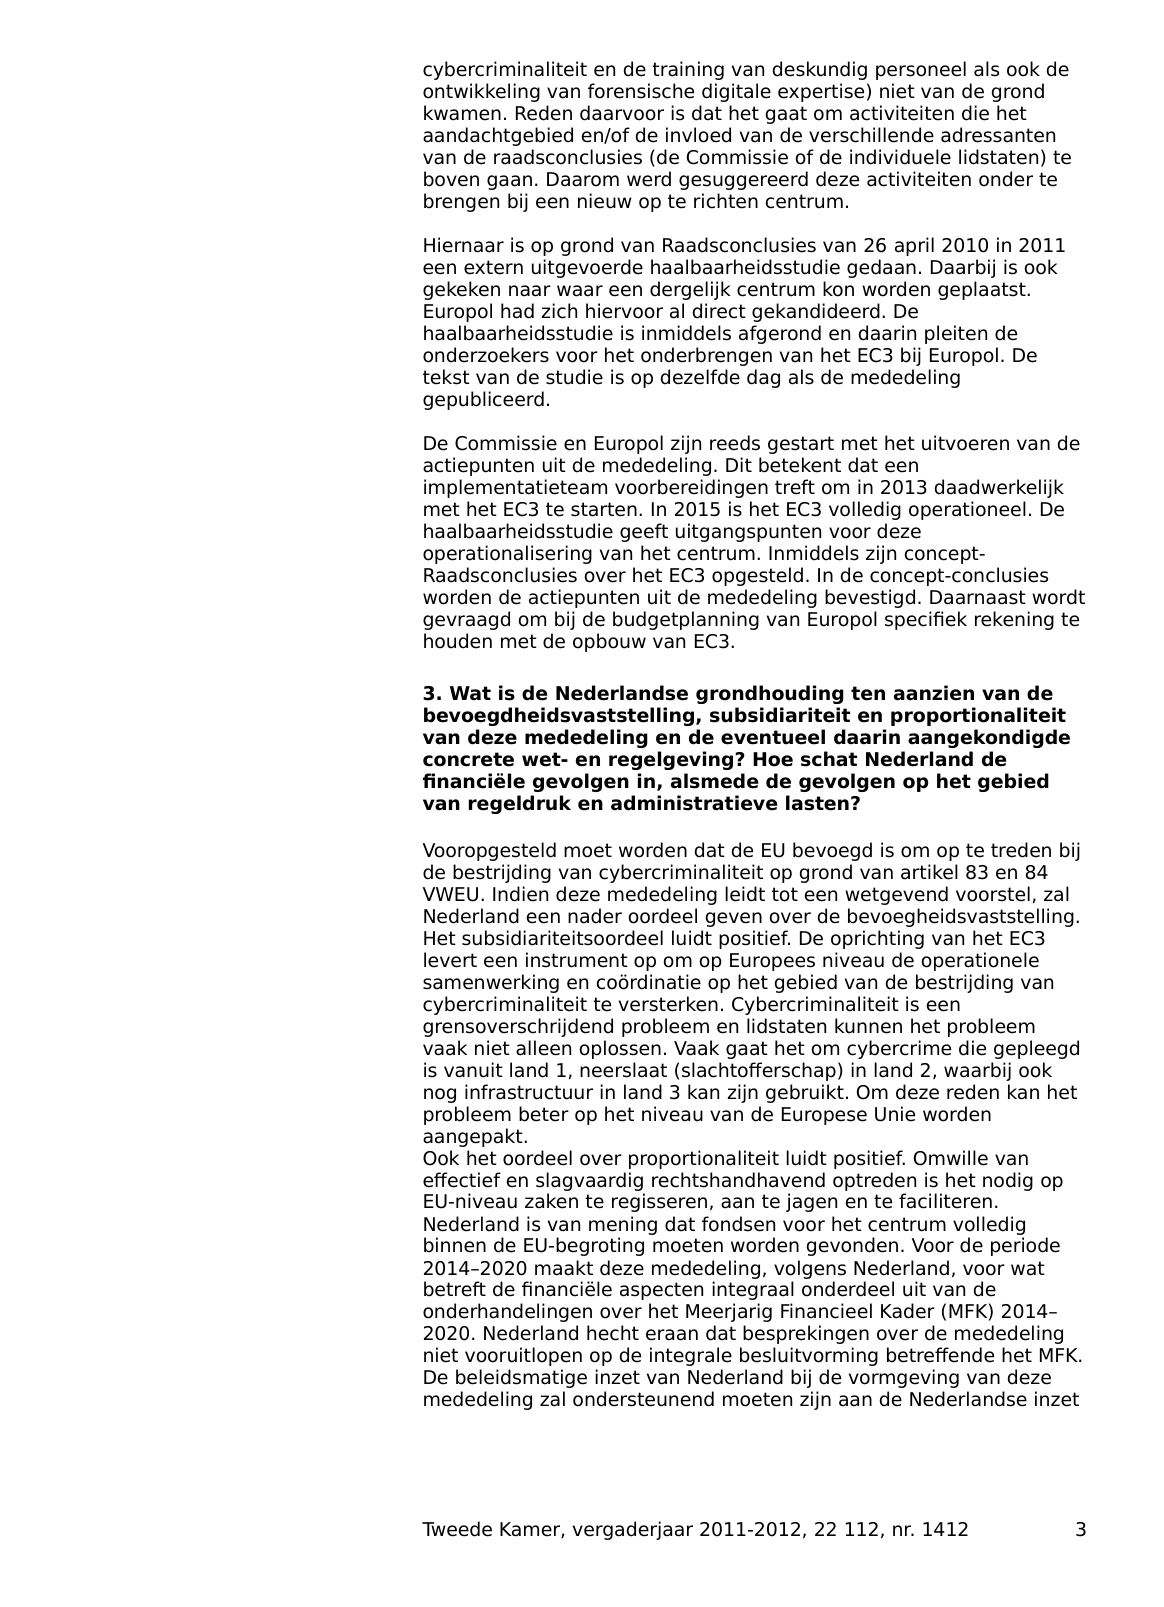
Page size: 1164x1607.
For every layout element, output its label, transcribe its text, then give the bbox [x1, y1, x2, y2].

text Vooropgesteld moet worden dat de EU bevoegd is om op te treden bij de bestrijding van cybercriminaliteit op grond van artikel 83 en 84 VWEU. Indien deze mededeling leidt tot een wetgevend voorstel, zal Nederland een nader oordeel geven over de bevoegheidsvaststelling. [422, 840, 1087, 928]
subtitle 3. Wat is de Nederlandse grondhouding ten aanzien van de bevoegdheidsvaststelling, subsidiariteit en proportionaliteit van deze mededeling en de eventueel daarin aangekondigde concrete wet- en regelgeving? Hoe schat Nederland de financiële gevolgen in, alsmede de gevolgen op het gebied van regeldruk en administratieve lasten? [422, 683, 1087, 815]
text Het subsidiariteitsoordeel luidt positief. De oprichting van het EC3 levert een instrument op om op Europees niveau de operationele samenwerking en coördinatie op het gebied van de bestrijding van cybercriminaliteit te versterken. Cybercriminaliteit is een grensoverschrijdend probleem en lidstaten kunnen het probleem vaak niet alleen oplossen. Vaak gaat het om cybercrime die gepleegd is vanuit land 1, neerslaat (slachtofferschap) in land 2, waarbij ook nog infrastructuur in land 3 kan zijn gebruikt. Om deze reden kan het probleem beter op het niveau van de Europese Unie worden aangepakt. [422, 928, 1087, 1147]
text Nederland is van mening dat fondsen voor het centrum volledig binnen de EU-begroting moeten worden gevonden. Voor de periode 2014–2020 maakt deze mededeling, volgens Nederland, voor wat betreft de financiële aspecten integraal onderdeel uit van de onderhandelingen over het Meerjarig Financieel Kader (MFK) 2014–2020. Nederland hecht eraan dat besprekingen over de mededeling niet vooruitlopen op de integrale besluitvorming betreffende het MFK. De beleidsmatige inzet van Nederland bij de vormgeving van deze mededeling zal ondersteunend moeten zijn aan de Nederlandse inzet [422, 1213, 1087, 1411]
text De Commissie en Europol zijn reeds gestart met het uitvoeren van de actiepunten uit de mededeling. Dit betekent dat een implementatieteam voorbereidingen treft om in 2013 daadwerkelijk met het EC3 te starten. In 2015 is het EC3 volledig operationeel. De haalbaarheidsstudie geeft uitgangspunten voor deze operationalisering van het centrum. Inmiddels zijn concept-Raadsconclusies over het EC3 opgesteld. In de concept-conclusies worden de actiepunten uit de mededeling bevestigd. Daarnaast wordt gevraagd om bij de budgetplanning van Europol specifiek rekening te houden met de opbouw van EC3. [422, 433, 1087, 653]
text Ook het oordeel over proportionaliteit luidt positief. Omwille van effectief en slagvaardig rechtshandhavend optreden is het nodig op EU-niveau zaken te regisseren, aan te jagen en te faciliteren. [422, 1147, 1087, 1213]
text cybercriminaliteit en de training van deskundig personeel als ook de ontwikkeling van forensische digitale expertise) niet van de grond kwamen. Reden daarvoor is dat het gaat om activiteiten die het aandachtgebied en/of de invloed van de verschillende adressanten van de raadsconclusies (de Commissie of de individuele lidstaten) te boven gaan. Daarom werd gesuggereerd deze activiteiten onder te brengen bij een nieuw op te richten centrum. [422, 59, 1087, 213]
text Hiernaar is op grond van Raadsconclusies van 26 april 2010 in 2011 een extern uitgevoerde haalbaarheidsstudie gedaan. Daarbij is ook gekeken naar waar een dergelijk centrum kon worden geplaatst. Europol had zich hiervoor al direct gekandideerd. De haalbaarheidsstudie is inmiddels afgerond en daarin pleiten de onderzoekers voor het onderbrengen van het EC3 bij Europol. De tekst van de studie is op dezelfde dag als de mededeling gepubliceerd. [422, 235, 1087, 411]
